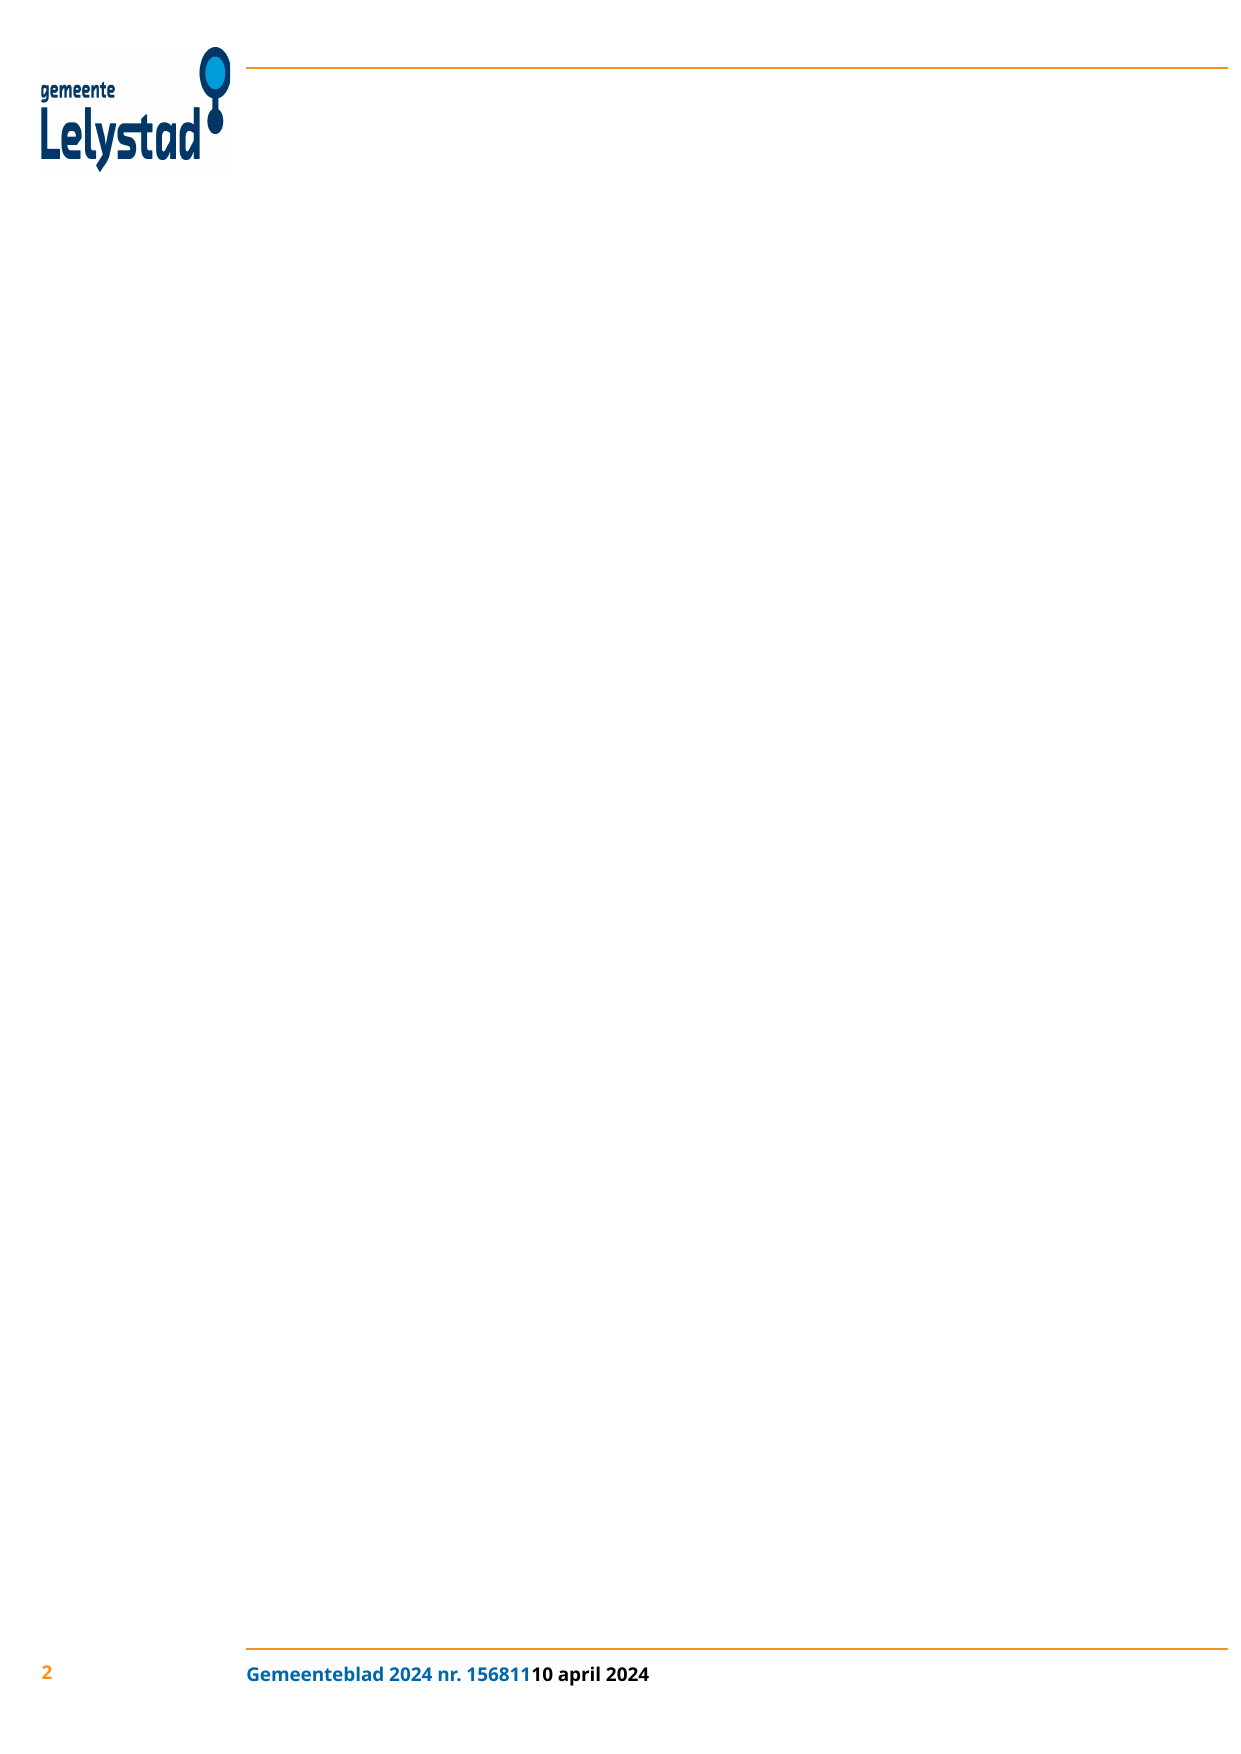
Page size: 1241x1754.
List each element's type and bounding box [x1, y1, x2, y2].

picture [41, 47, 231, 172]
